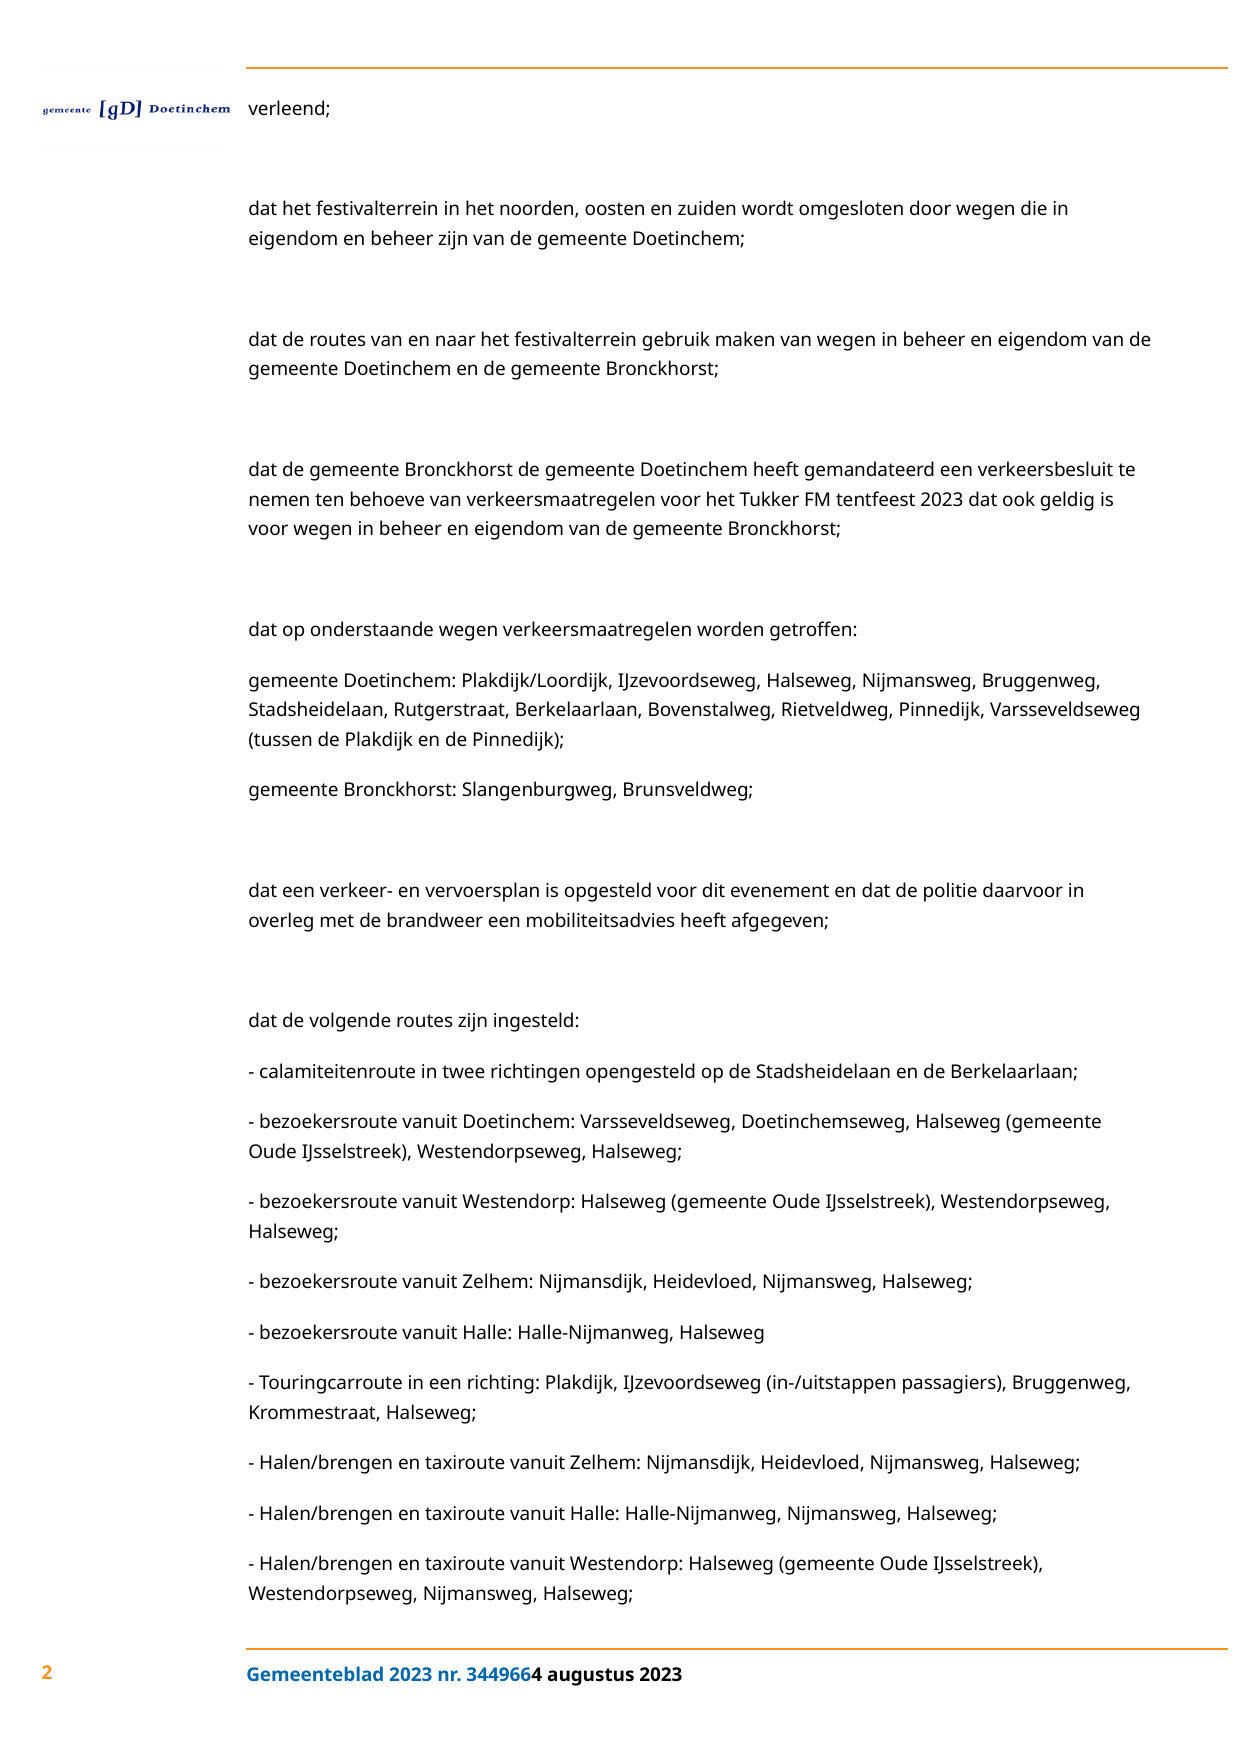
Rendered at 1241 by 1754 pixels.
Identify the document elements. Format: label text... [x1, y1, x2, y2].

text dat een verkeer- en vervoersplan is opgesteld voor dit evenement en dat de politie daarvoor in overleg met de brandweer een mobiliteitsadvies heeft afgegeven; [248, 877, 1152, 933]
text - calamiteitenroute in twee richtingen opengesteld op de Stadsheidelaan en de Berkelaarlaan; [248, 1058, 1152, 1084]
picture [41, 47, 231, 172]
text - bezoekersroute vanuit Halle: Halle-Nijmanweg, Halseweg [248, 1319, 1152, 1345]
text - Halen/brengen en taxiroute vanuit Westendorp: Halseweg (gemeente Oude IJsselstreek), Westendorpseweg, Nijmansweg, Halseweg; [248, 1550, 1152, 1606]
text dat de gemeente Bronckhorst de gemeente Doetinchem heeft gemandateerd een verkeersbesluit te nemen ten behoeve van verkeersmaatregelen voor het Tukker FM tentfeest 2023 dat ook geldig is voor wegen in beheer en eigendom van de gemeente Bronckhorst; [248, 456, 1152, 541]
text gemeente Bronckhorst: Slangenburgweg, Brunsveldweg; [248, 776, 1152, 802]
text - bezoekersroute vanuit Doetinchem: Varsseveldseweg, Doetinchemseweg, Halseweg (gemeente Oude IJsselstreek), Westendorpseweg, Halseweg; [248, 1108, 1152, 1164]
text dat het festivalterrein in het noorden, oosten en zuiden wordt omgesloten door wegen die in eigendom en beheer zijn van de gemeente Doetinchem; [248, 196, 1152, 251]
text dat op onderstaande wegen verkeersmaatregelen worden getroffen: [248, 616, 1152, 642]
text - bezoekersroute vanuit Zelhem: Nijmansdijk, Heidevloed, Nijmansweg, Halseweg; [248, 1268, 1152, 1294]
text - bezoekersroute vanuit Westendorp: Halseweg (gemeente Oude IJsselstreek), Westendorpseweg, Halseweg; [248, 1188, 1152, 1244]
text dat de volgende routes zijn ingesteld: [248, 1008, 1152, 1033]
text - Halen/brengen en taxiroute vanuit Halle: Halle-Nijmanweg, Nijmansweg, Halseweg; [248, 1500, 1152, 1526]
text gemeente Doetinchem: Plakdijk/Loordijk, IJzevoordseweg, Halseweg, Nijmansweg, Bruggenweg, Stadsheidelaan, Rutgerstraat, Berkelaarlaan, Bovenstalweg, Rietveldweg, Pinnedijk, Varsseveldseweg (tussen de Plakdijk en de Pinnedijk); [248, 667, 1152, 752]
text - Halen/brengen en taxiroute vanuit Zelhem: Nijmansdijk, Heidevloed, Nijmansweg, Halseweg; [248, 1449, 1152, 1475]
text - Touringcarroute in een richting: Plakdijk, IJzevoordseweg (in-/uitstappen passagiers), Bruggenweg, Krommestraat, Halseweg; [248, 1369, 1152, 1425]
text dat de routes van en naar het festivalterrein gebruik maken van wegen in beheer en eigendom van de gemeente Doetinchem en de gemeente Bronckhorst; [248, 326, 1152, 381]
text verleend; [248, 95, 1152, 121]
